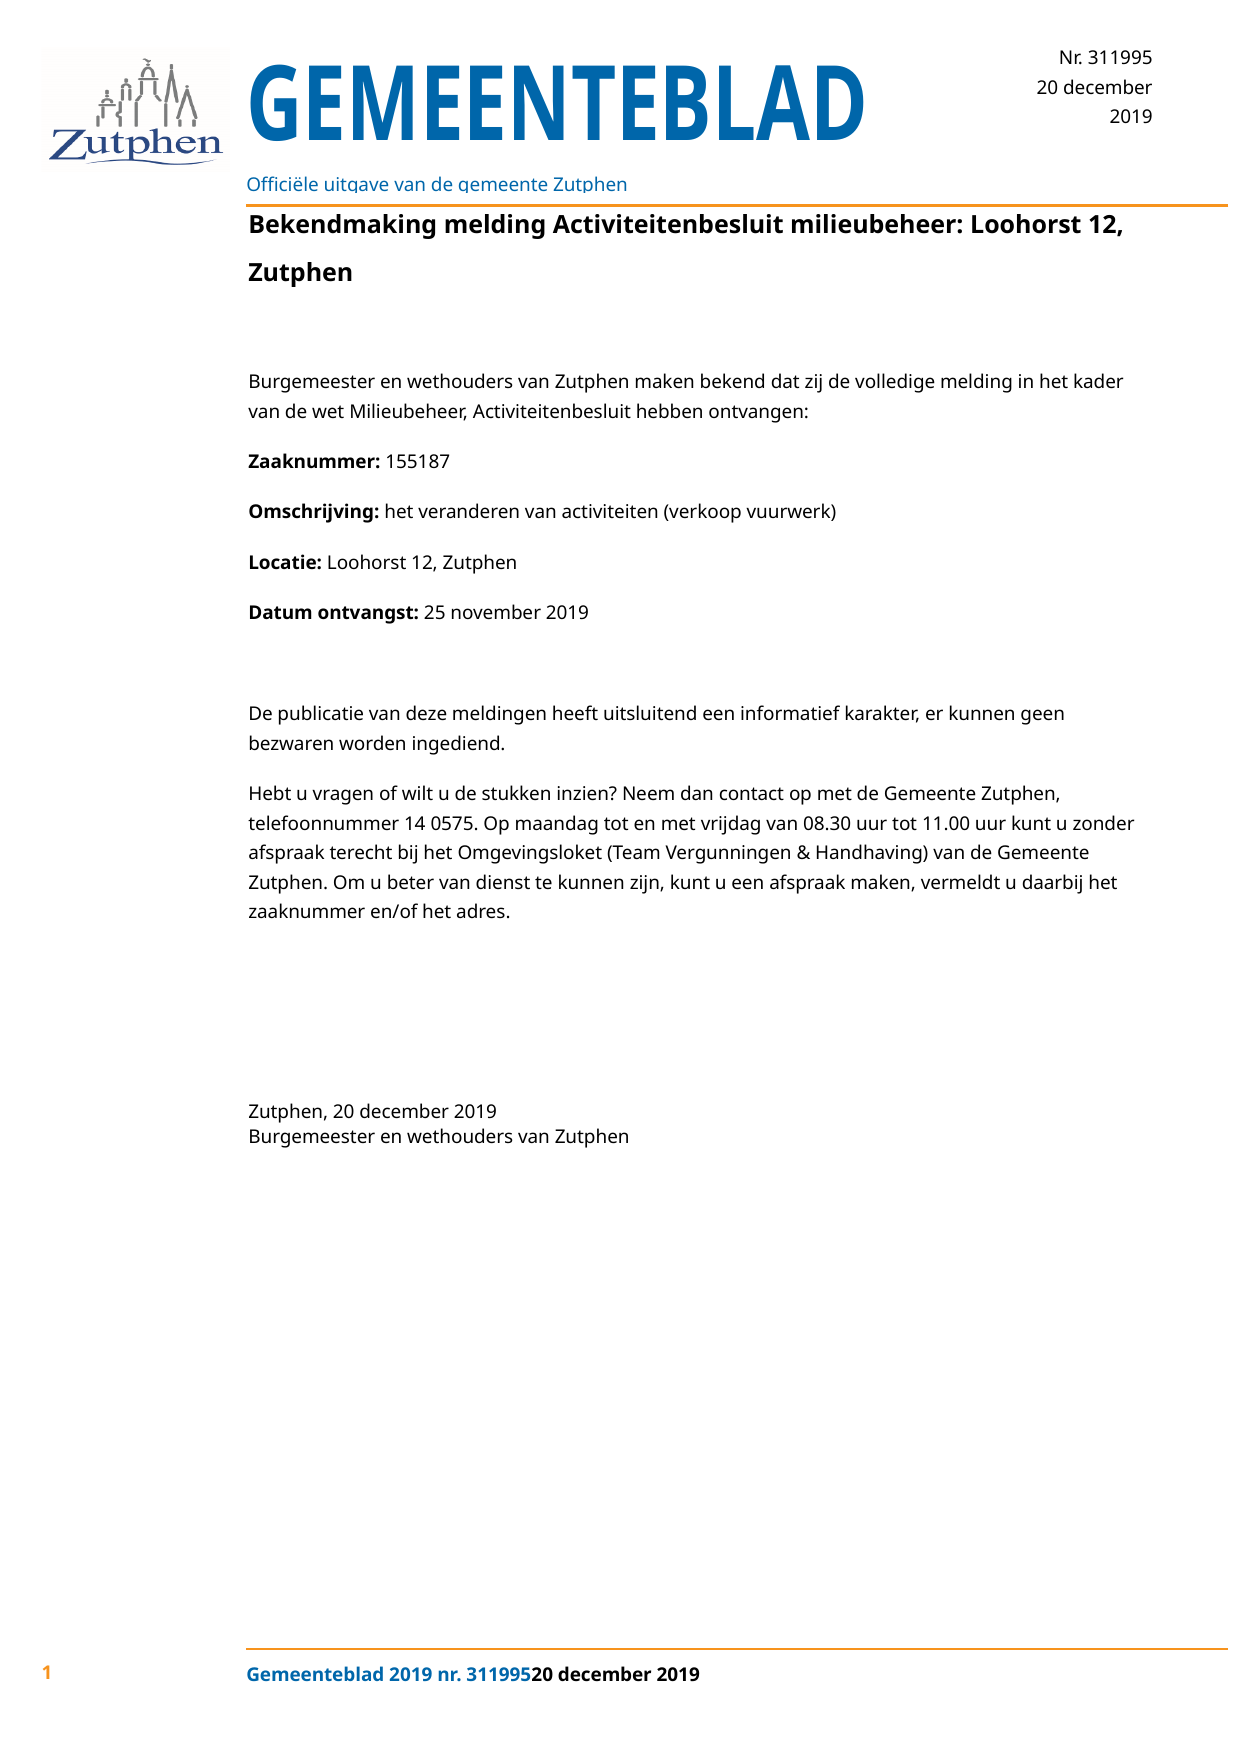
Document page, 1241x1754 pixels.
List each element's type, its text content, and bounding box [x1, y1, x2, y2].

text Burgemeester en wethouders van Zutphen [248, 1123, 1152, 1149]
text Locatie: Loohorst 12, Zutphen [248, 549, 1152, 575]
text Zaaknummer: 155187 [248, 448, 1152, 474]
text Omschrijving: het veranderen van activiteiten (verkoop vuurwerk) [248, 499, 1152, 524]
text Zutphen, 20 december 2019 [248, 1098, 1152, 1123]
picture [41, 47, 231, 172]
text Hebt u vragen of wilt u de stukken inzien? Neem dan contact op met de Gemeente Zutphen, telefoonnummer 14 0575. Op maandag tot en met vrijdag van 08.30 uur tot 11.00 uur kunt u zonder afspraak terecht bij het Omgevingsloket (Team Vergunningen & Handhaving) van de Gemeente Zutphen. Om u beter van dienst te kunnen zijn, kunt u een afspraak maken, vermeldt u daarbij het zaaknummer en/of het adres. [248, 780, 1152, 924]
text Datum ontvangst: 25 november 2019 [248, 599, 1152, 625]
text Bekendmaking melding Activiteitenbesluit milieubeheer: Loohorst 12, Zutphen [248, 207, 1152, 288]
text De publicatie van deze meldingen heeft uitsluitend een informatief karakter, er kunnen geen bezwaren worden ingediend. [248, 700, 1152, 756]
text Burgemeester en wethouders van Zutphen maken bekend dat zij de volledige melding in het kader van de wet Milieubeheer, Activiteitenbesluit hebben ontvangen: [248, 368, 1152, 424]
